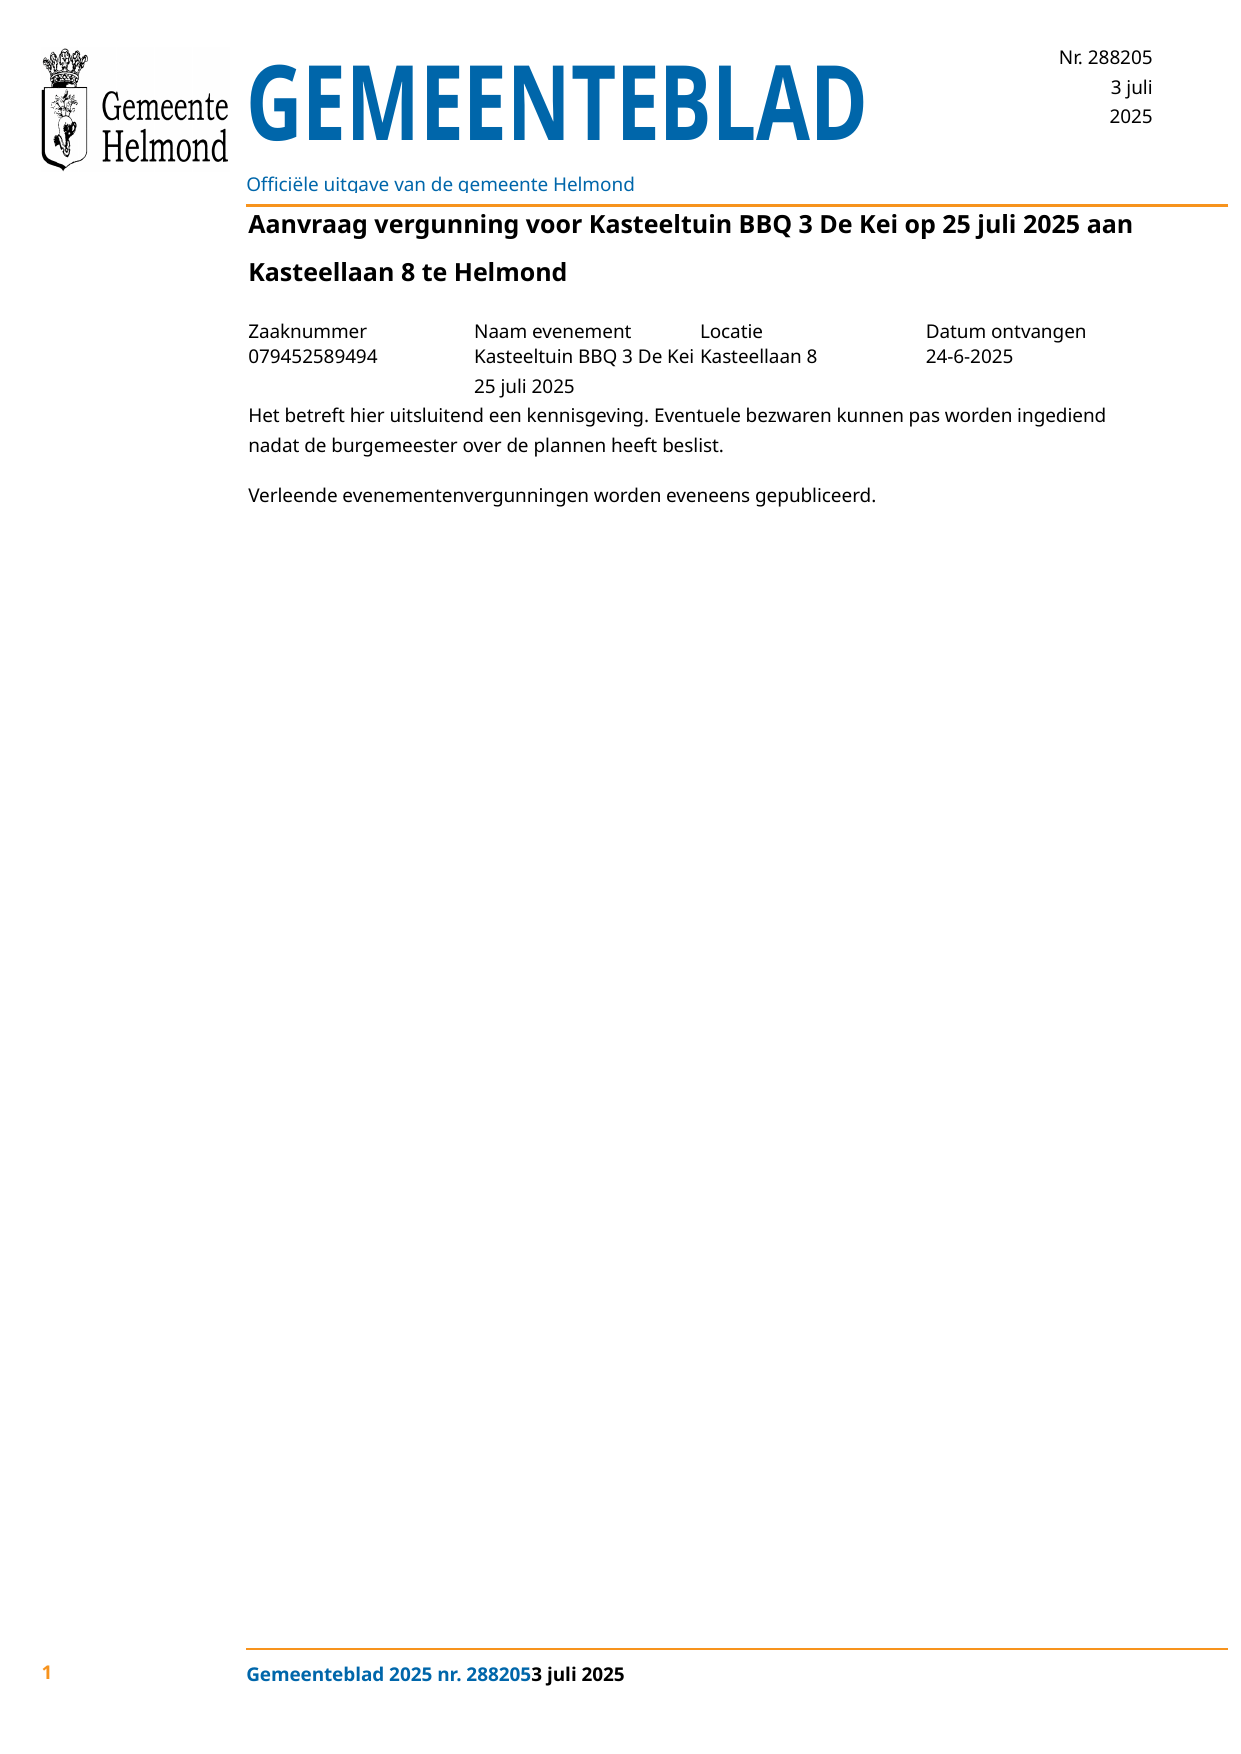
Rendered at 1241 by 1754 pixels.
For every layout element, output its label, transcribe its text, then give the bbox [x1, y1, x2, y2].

picture [41, 47, 231, 172]
table_cell Kasteellaan 8 [700, 344, 926, 399]
table_header Naam evenement [474, 318, 700, 344]
table_header Locatie [700, 318, 926, 344]
table_cell 079452589494 [248, 344, 474, 399]
text Aanvraag vergunning voor Kasteeltuin BBQ 3 De Kei op 25 juli 2025 aan Kasteellaan 8 te Helmond [248, 207, 1152, 288]
text Verleende evenementenvergunningen worden eveneens gepubliceerd. [248, 482, 1152, 508]
table_cell Kasteeltuin BBQ 3 De Kei 25 juli 2025 [474, 344, 700, 399]
table_header Zaaknummer [248, 318, 474, 344]
table_cell 24-6-2025 [926, 344, 1152, 399]
table_header Datum ontvangen [926, 318, 1152, 344]
text Het betreft hier uitsluitend een kennisgeving. Eventuele bezwaren kunnen pas worden ingediend nadat de burgemeester over de plannen heeft beslist. [248, 402, 1152, 458]
